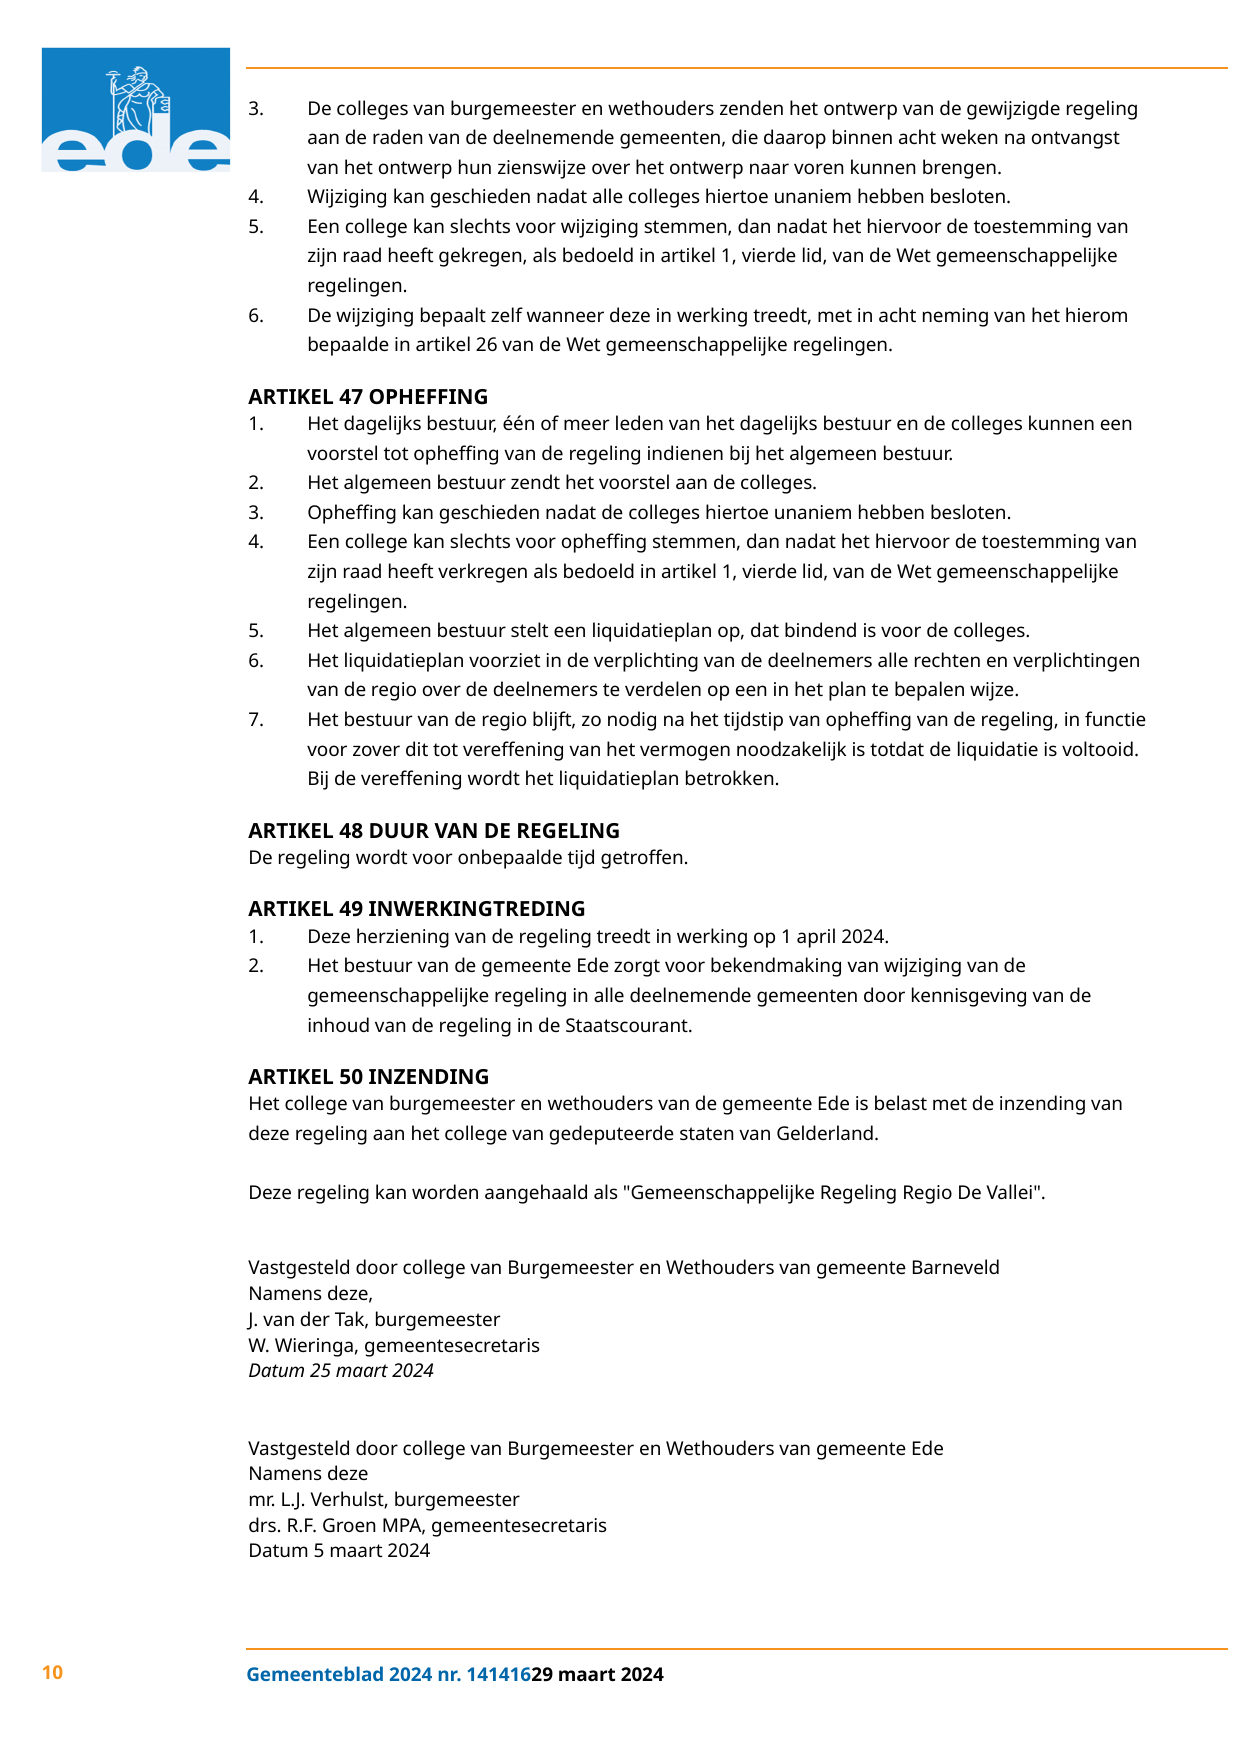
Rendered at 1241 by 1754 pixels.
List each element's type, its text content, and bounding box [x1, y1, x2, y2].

text ARTIKEL 50 INZENDING [248, 1062, 1152, 1091]
list Het algemeen bestuur zendt het voorstel aan de colleges. [248, 469, 1152, 495]
list De wijziging bepaalt zelf wanneer deze in werking treedt, met in acht neming van het hierom bepaalde in artikel 26 van de Wet gemeenschappelijke regelingen. [248, 302, 1152, 357]
list Deze herziening van de regeling treedt in werking op 1 april 2024. [248, 923, 1152, 949]
picture [41, 47, 231, 172]
text J. van der Tak, burgemeester [248, 1306, 1152, 1332]
text mr. L.J. Verhulst, burgemeester [248, 1486, 1152, 1512]
list Opheffing kan geschieden nadat de colleges hiertoe unaniem hebben besloten. [248, 499, 1152, 525]
text Vastgesteld door college van Burgemeester en Wethouders van gemeente Ede [248, 1435, 1152, 1460]
list De colleges van burgemeester en wethouders zenden het ontwerp van de gewijzigde regeling aan de raden van de deelnemende gemeenten, die daarop binnen acht weken na ontvangst van het ontwerp hun zienswijze over het ontwerp naar voren kunnen brengen. [248, 95, 1152, 180]
text Namens deze, [248, 1280, 1152, 1306]
text Vastgesteld door college van Burgemeester en Wethouders van gemeente Barneveld [248, 1254, 1152, 1280]
list Een college kan slechts voor opheffing stemmen, dan nadat het hiervoor de toestemming van zijn raad heeft verkregen als bedoeld in artikel 1, vierde lid, van de Wet gemeenschappelijke regelingen. [248, 529, 1152, 613]
list Wijziging kan geschieden nadat alle colleges hiertoe unaniem hebben besloten. [248, 183, 1152, 209]
text drs. R.F. Groen MPA, gemeentesecretaris [248, 1512, 1152, 1538]
text Namens deze [248, 1460, 1152, 1486]
list Het algemeen bestuur stelt een liquidatieplan op, dat bindend is voor de colleges. [248, 617, 1152, 643]
text W. Wieringa, gemeentesecretaris [248, 1332, 1152, 1357]
text ARTIKEL 49 INWERKINGTREDING [248, 894, 1152, 923]
text Deze regeling kan worden aangehaald als "Gemeenschappelijke Regeling Regio De Vallei". [248, 1179, 1152, 1205]
list Het bestuur van de gemeente Ede zorgt voor bekendmaking van wijziging van de gemeenschappelijke regeling in alle deelnemende gemeenten door kennisgeving van de inhoud van de regeling in de Staatscourant. [248, 953, 1152, 1037]
list Het liquidatieplan voorziet in de verplichting van de deelnemers alle rechten en verplichtingen van de regio over de deelnemers te verdelen op een in het plan te bepalen wijze. [248, 647, 1152, 702]
list Een college kan slechts voor wijziging stemmen, dan nadat het hiervoor de toestemming van zijn raad heeft gekregen, als bedoeld in artikel 1, vierde lid, van de Wet gemeenschappelijke regelingen. [248, 213, 1152, 298]
text Datum 25 maart 2024 [248, 1357, 1152, 1383]
text De regeling wordt voor onbepaalde tijd getroffen. [248, 844, 1152, 870]
text Het college van burgemeester en wethouders van de gemeente Ede is belast met de inzending van deze regeling aan het college van gedeputeerde staten van Gelderland. [248, 1091, 1152, 1146]
text ARTIKEL 48 DUUR VAN DE REGELING [248, 816, 1152, 844]
text ARTIKEL 47 OPHEFFING [248, 382, 1152, 410]
list Het dagelijks bestuur, één of meer leden van het dagelijks bestuur en de colleges kunnen een voorstel tot opheffing van de regeling indienen bij het algemeen bestuur. [248, 410, 1152, 466]
list Het bestuur van de regio blijft, zo nodig na het tijdstip van opheffing van de regeling, in functie voor zover dit tot vereffening van het vermogen noodzakelijk is totdat de liquidatie is voltooid. Bij de vereffening wordt het liquidatieplan betrokken. [248, 706, 1152, 791]
text Datum 5 maart 2024 [248, 1538, 1152, 1563]
